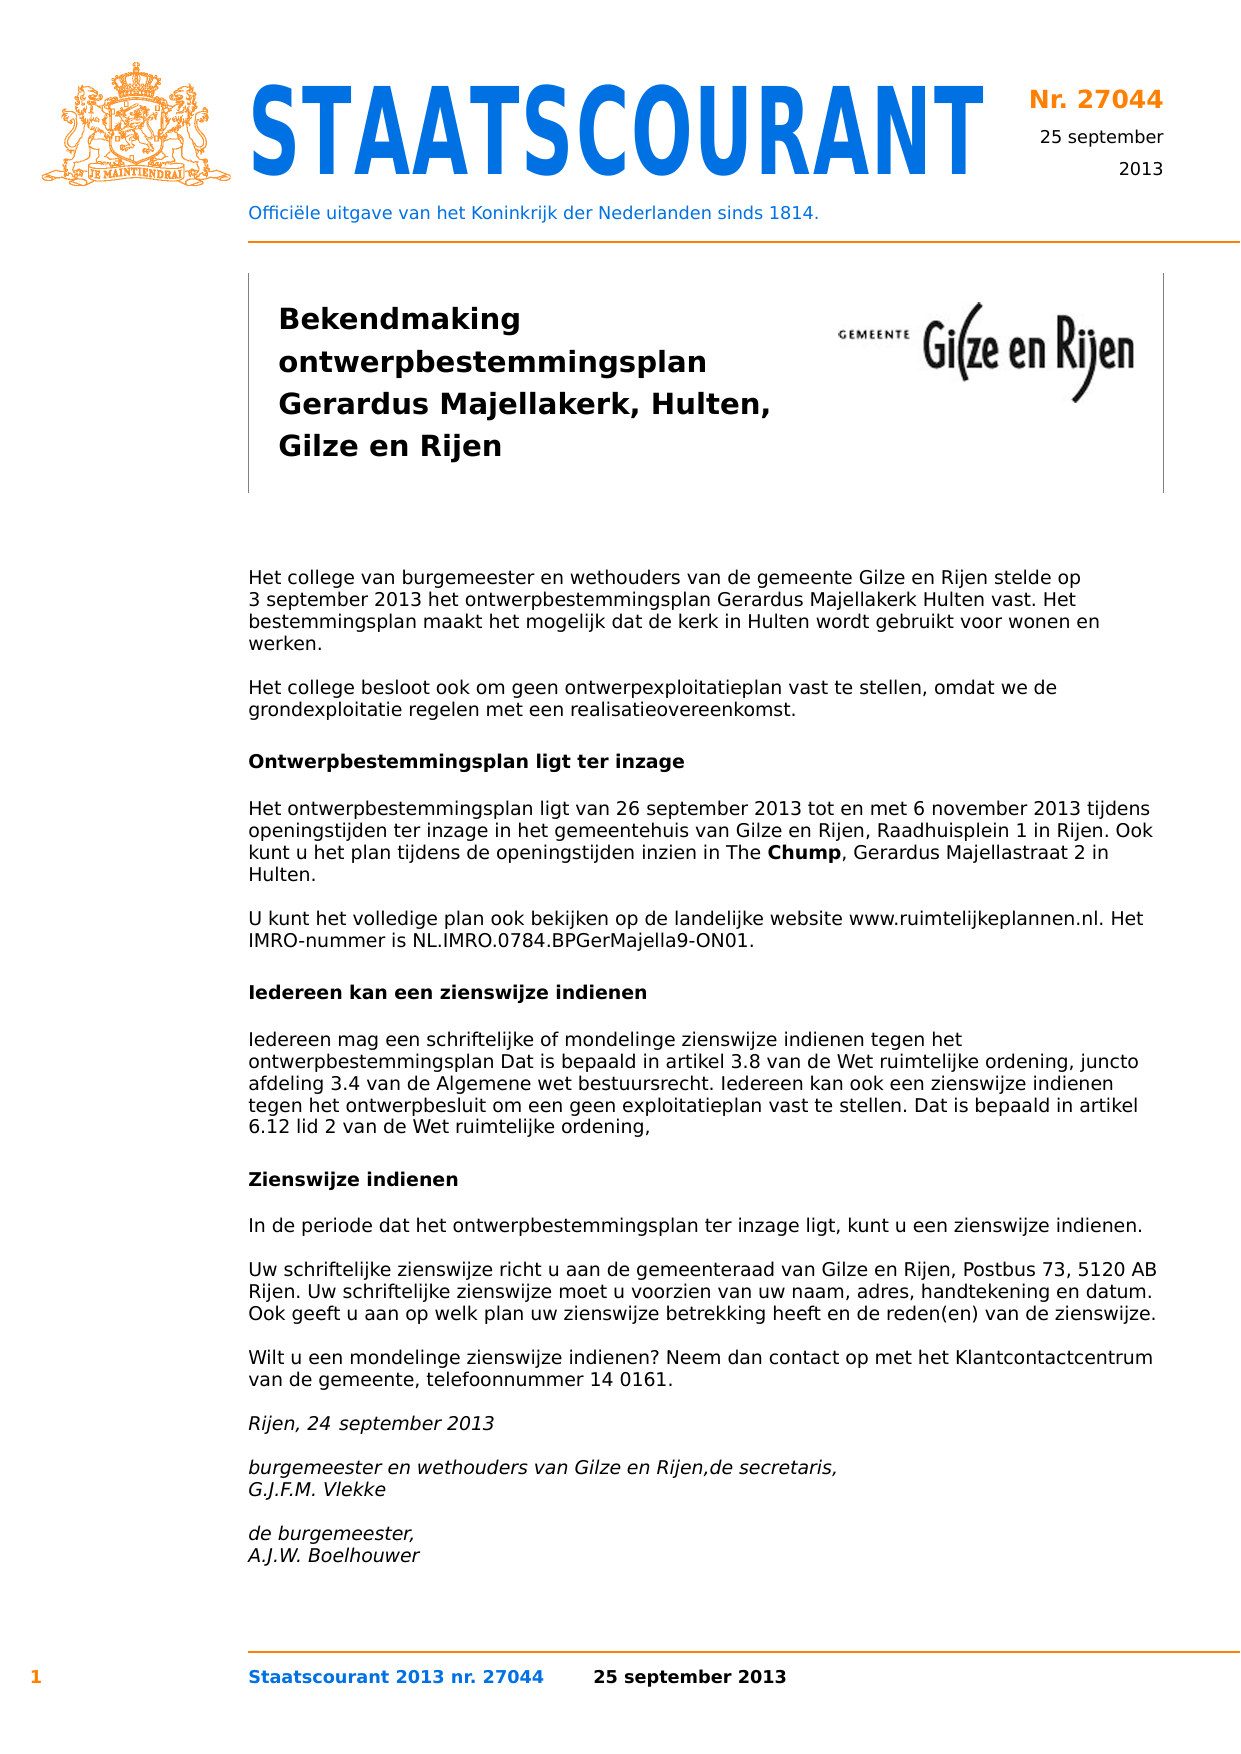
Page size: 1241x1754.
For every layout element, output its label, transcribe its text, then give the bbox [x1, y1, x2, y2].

table_header [25, 62, 248, 241]
text Het college van burgemeester en wethouders van de gemeente Gilze en Rijen stelde op 3 september 2013 het ontwerpbestemmingsplan Gerardus Majellakerk Hulten vast. Het bestemmingsplan maakt het mogelijk dat de kerk in Hulten wordt gebruikt voor wonen en werken. [248, 567, 1163, 655]
table_cell 2013 [998, 153, 1240, 203]
subtitle Zienswijze indienen [248, 1168, 1163, 1190]
text In de periode dat het ontwerpbestemmingsplan ter inzage ligt, kunt u een zienswijze indienen. [248, 1215, 1163, 1237]
table_header Nr. 27044 [998, 62, 1240, 121]
subtitle Bekendmaking ontwerpbestemmingsplan Gerardus Majellakerk, Hulten, Gilze en Rijen [249, 273, 1163, 493]
table_cell Officiële uitgave van het Koninkrijk der Nederlanden sinds 1814. [248, 203, 1240, 241]
text Rijen, 24 september 2013 [248, 1413, 1163, 1435]
text Uw schriftelijke zienswijze richt u aan de gemeenteraad van Gilze en Rijen, Postbus 73, 5120 AB Rijen. Uw schriftelijke zienswijze moet u voorzien van uw naam, adres, handtekening en datum. Ook geeft u aan op welk plan uw zienswijze betrekking heeft en de reden(en) van de zienswijze. [248, 1259, 1163, 1325]
text de burgemeester, A.J.W. Boelhouwer [248, 1523, 1163, 1567]
text Iedereen mag een schriftelijke of mondelinge zienswijze indienen tegen het ontwerpbestemmingsplan Dat is bepaald in artikel 3.8 van de Wet ruimtelijke ordening, juncto afdeling 3.4 van de Algemene wet bestuursrecht. Iedereen kan ook een zienswijze indienen tegen het ontwerpbesluit om een geen exploitatieplan vast te stellen. Dat is bepaald in artikel 6.12 lid 2 van de Wet ruimtelijke ordening, [248, 1028, 1163, 1138]
text U kunt het volledige plan ook bekijken op de landelijke website www.ruimtelijkeplannen.nl. Het IMRO-nummer is NL.IMRO.0784.BPGerMajella9-ON01. [248, 908, 1163, 952]
text Het ontwerpbestemmingsplan ligt van 26 september 2013 tot en met 6 november 2013 tijdens openingstijden ter inzage in het gemeentehuis van Gilze en Rijen, Raadhuisplein 1 in Rijen. Ook kunt u het plan tijdens de openingstijden inzien in The Chump, Gerardus Majellastraat 2 in Hulten. [248, 798, 1163, 886]
text Het college besloot ook om geen ontwerpexploitatieplan vast te stellen, omdat we de grondexploitatie regelen met een realisatieovereenkomst. [248, 677, 1163, 721]
picture [838, 302, 1134, 403]
text burgemeester en wethouders van Gilze en Rijen,de secretaris, G.J.F.M. Vlekke [248, 1457, 1163, 1501]
table_header STAATSCOURANT [248, 62, 998, 203]
table_cell 25 september [998, 121, 1240, 153]
text Wilt u een mondelinge zienswijze indienen? Neem dan contact op met het Klantcontactcentrum van de gemeente, telefoonnummer 14 0161. [248, 1347, 1163, 1391]
subtitle Ontwerpbestemmingsplan ligt ter inzage [248, 751, 1163, 773]
picture [41, 62, 231, 186]
subtitle Iedereen kan een zienswijze indienen [248, 982, 1163, 1003]
